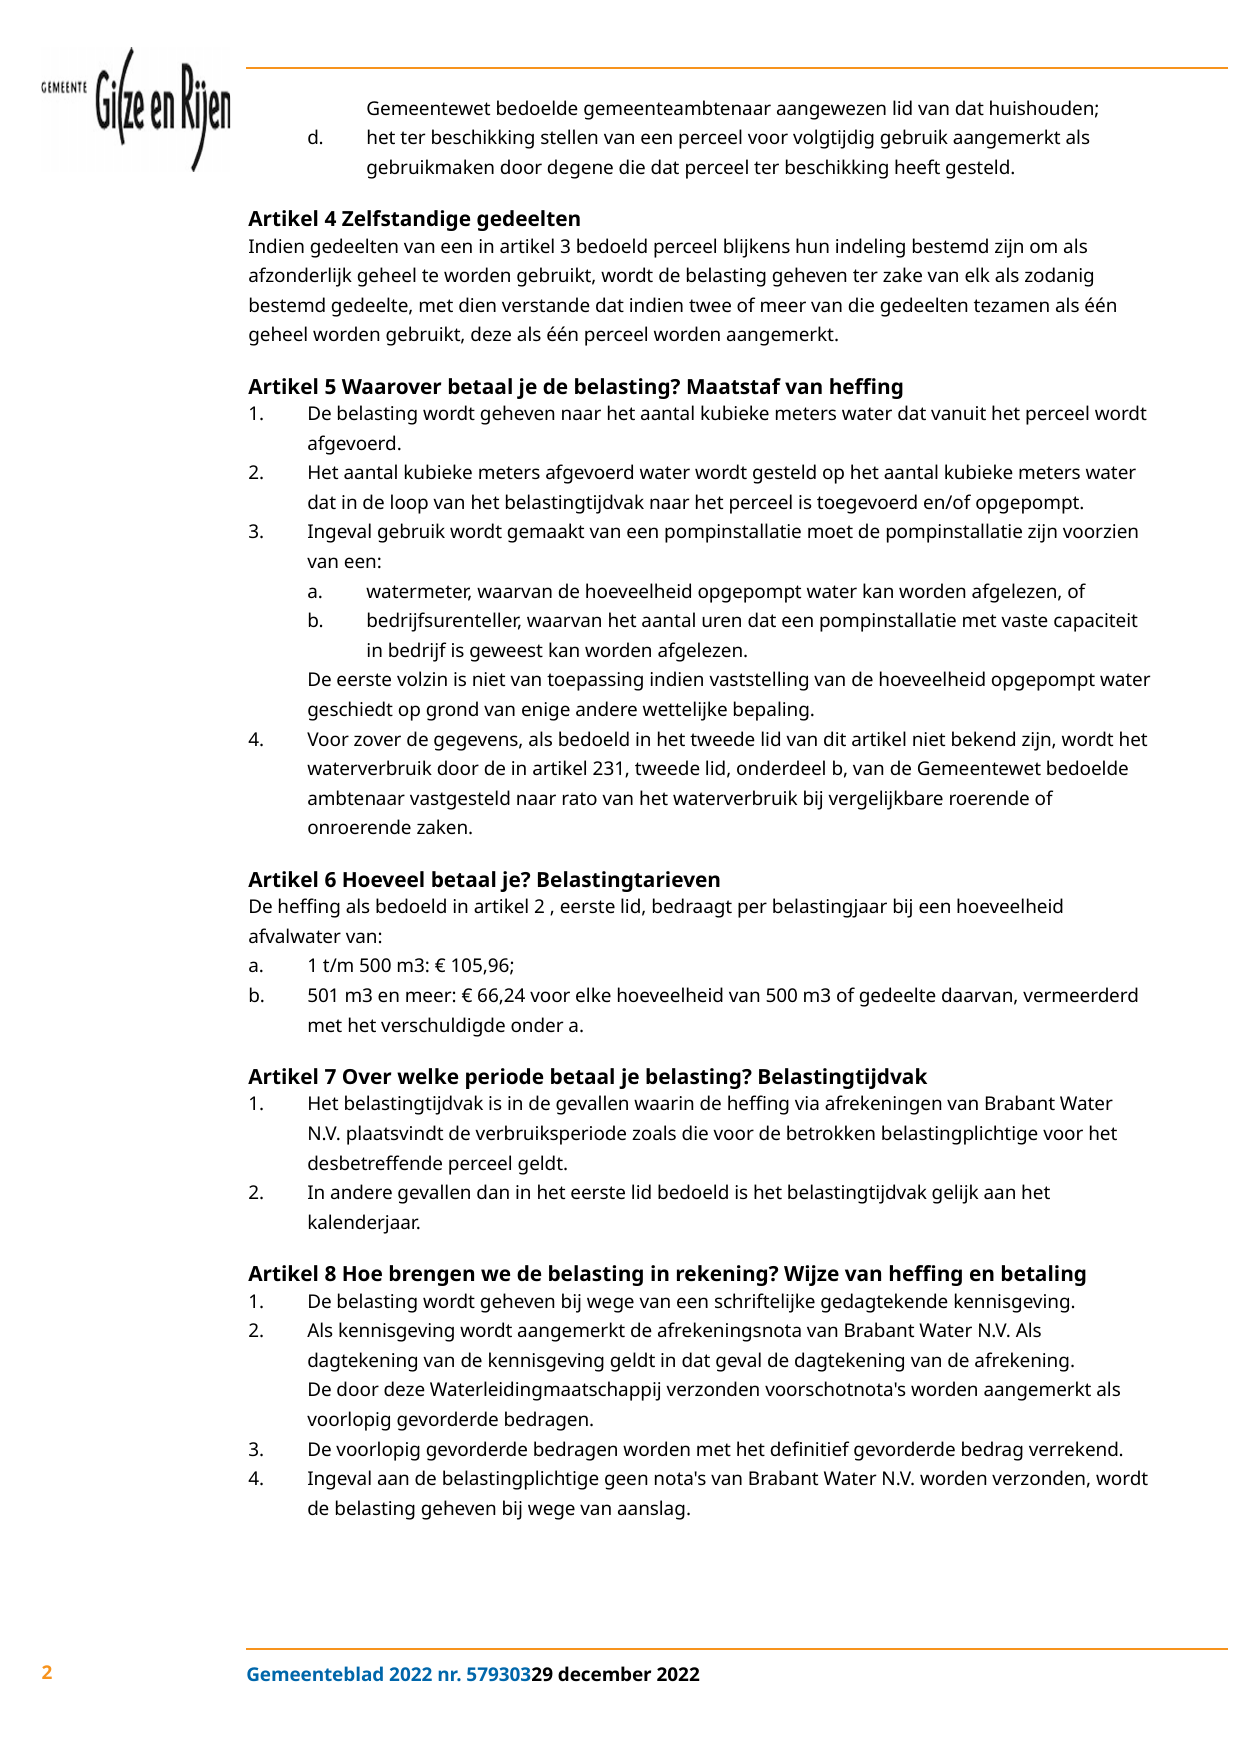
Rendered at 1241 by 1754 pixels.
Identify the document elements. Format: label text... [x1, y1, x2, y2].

list Voor zover de gegevens, als bedoeld in het tweede lid van dit artikel niet bekend zijn, wordt het waterverbruik door de in artikel 231, tweede lid, onderdeel b, van de Gemeentewet bedoelde ambtenaar vastgesteld naar rato van het waterverbruik bij vergelijkbare roerende of onroerende zaken. [248, 726, 1152, 840]
list De belasting wordt geheven bij wege van een schriftelijke gedagtekende kennisgeving. [248, 1288, 1152, 1313]
list Ingeval gebruik wordt gemaakt van een pompinstallatie moet de pompinstallatie zijn voorzien van een: [248, 519, 1152, 574]
list De door deze Waterleidingmaatschappij verzonden voorschotnota's worden aangemerkt als voorlopig gevorderde bedragen. [248, 1377, 1152, 1432]
list 501 m3 en meer: € 66,24 voor elke hoeveelheid van 500 m3 of gedeelte daarvan, vermeerderd met het verschuldigde onder a. [248, 982, 1152, 1037]
list De eerste volzin is niet van toepassing indien vaststelling van de hoeveelheid opgepompt water geschiedt op grond van enige andere wettelijke bepaling. [248, 667, 1152, 722]
list watermeter, waarvan de hoeveelheid opgepompt water kan worden afgelezen, of [307, 578, 1152, 604]
list De belasting wordt geheven naar het aantal kubieke meters water dat vanuit het perceel wordt afgevoerd. [248, 400, 1152, 456]
text Indien gedeelten van een in artikel 3 bedoeld perceel blijkens hun indeling bestemd zijn om als afzonderlijk geheel te worden gebruikt, wordt de belasting geheven ter zake van elk als zodanig bestemd gedeelte, met dien verstande dat indien twee of meer van die gedeelten tezamen als één geheel worden gebruikt, deze als één perceel worden aangemerkt. [248, 233, 1152, 347]
text Artikel 6 Hoeveel betaal je? Belastingtarieven [248, 865, 1152, 893]
picture [41, 47, 231, 172]
text De heffing als bedoeld in artikel 2 , eerste lid, bedraagt per belastingjaar bij een hoeveelheid afvalwater van: [248, 893, 1152, 949]
list De voorlopig gevorderde bedragen worden met het definitief gevorderde bedrag verrekend. [248, 1436, 1152, 1461]
list Ingeval aan de belastingplichtige geen nota's van Brabant Water N.V. worden verzonden, wordt de belasting geheven bij wege van aanslag. [248, 1465, 1152, 1521]
list Gemeentewet bedoelde gemeenteambtenaar aangewezen lid van dat huishouden; [307, 95, 1152, 121]
text Artikel 8 Hoe brengen we de belasting in rekening? Wijze van heffing en betaling [248, 1259, 1152, 1288]
text Artikel 4 Zelfstandige gedeelten [248, 204, 1152, 233]
list Als kennisgeving wordt aangemerkt de afrekeningsnota van Brabant Water N.V. Als dagtekening van de kennisgeving geldt in dat geval de dagtekening van de afrekening. [248, 1317, 1152, 1373]
text Artikel 7 Over welke periode betaal je belasting? Belastingtijdvak [248, 1062, 1152, 1091]
text Artikel 5 Waarover betaal je de belasting? Maatstaf van heffing [248, 372, 1152, 400]
list Het aantal kubieke meters afgevoerd water wordt gesteld op het aantal kubieke meters water dat in de loop van het belastingtijdvak naar het perceel is toegevoerd en/of opgepompt. [248, 459, 1152, 515]
list In andere gevallen dan in het eerste lid bedoeld is het belastingtijdvak gelijk aan het kalenderjaar. [248, 1179, 1152, 1235]
list bedrijfsurenteller, waarvan het aantal uren dat een pompinstallatie met vaste capaciteit in bedrijf is geweest kan worden afgelezen. [307, 607, 1152, 663]
list Het belastingtijdvak is in de gevallen waarin de heffing via afrekeningen van Brabant Water N.V. plaatsvindt de verbruiksperiode zoals die voor de betrokken belastingplichtige voor het desbetreffende perceel geldt. [248, 1091, 1152, 1176]
list het ter beschikking stellen van een perceel voor volgtijdig gebruik aangemerkt als gebruikmaken door degene die dat perceel ter beschikking heeft gesteld. [307, 124, 1152, 180]
list 1 t/m 500 m3: € 105,96; [248, 953, 1152, 978]
